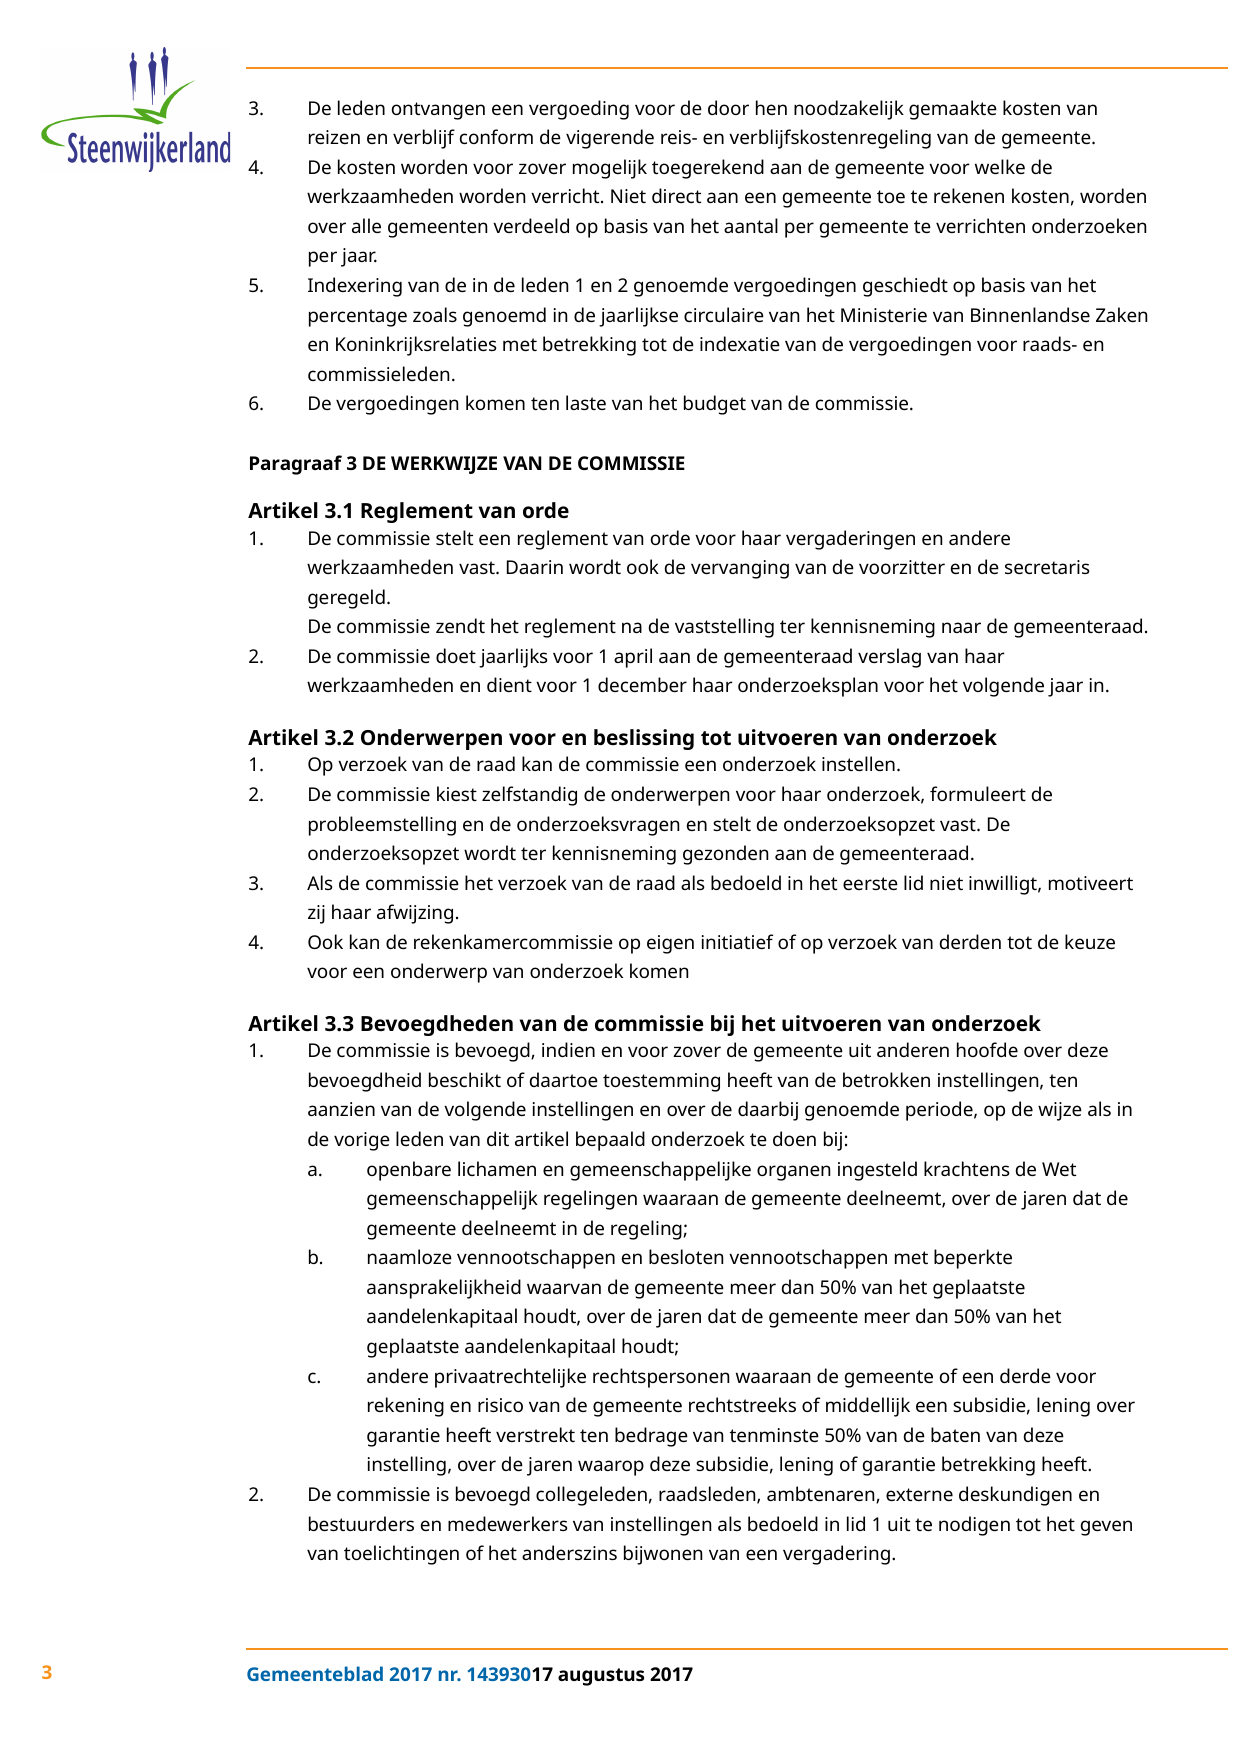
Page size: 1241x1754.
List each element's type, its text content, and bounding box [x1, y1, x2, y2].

text Artikel 3.2 Onderwerpen voor en beslissing tot uitvoeren van onderzoek [248, 723, 1152, 752]
list De vergoedingen komen ten laste van het budget van de commissie. [248, 391, 1152, 416]
list Ook kan de rekenkamercommissie op eigen initiatief of op verzoek van derden tot de keuze voor een onderwerp van onderzoek komen [248, 929, 1152, 984]
list openbare lichamen en gemeenschappelijke organen ingesteld krachtens de Wet gemeenschappelijk regelingen waaraan de gemeente deelneemt, over de jaren dat de gemeente deelneemt in de regeling; [307, 1156, 1152, 1241]
list De commissie stelt een reglement van orde voor haar vergaderingen en andere werkzaamheden vast. Daarin wordt ook de vervanging van de voorzitter en de secretaris geregeld. [248, 525, 1152, 610]
list De commissie doet jaarlijks voor 1 april aan de gemeenteraad verslag van haar werkzaamheden en dient voor 1 december haar onderzoeksplan voor het volgende jaar in. [248, 643, 1152, 698]
text Artikel 3.3 Bevoegdheden van de commissie bij het uitvoeren van onderzoek [248, 1009, 1152, 1037]
list De commissie kiest zelfstandig de onderwerpen voor haar onderzoek, formuleert de probleemstelling en de onderzoeksvragen en stelt de onderzoeksopzet vast. De onderzoeksopzet wordt ter kennisneming gezonden aan de gemeenteraad. [248, 781, 1152, 866]
list De commissie zendt het reglement na de vaststelling ter kennisneming naar de gemeenteraad. [248, 613, 1152, 639]
list Op verzoek van de raad kan de commissie een onderzoek instellen. [248, 752, 1152, 777]
picture [41, 47, 231, 172]
list De commissie is bevoegd, indien en voor zover de gemeente uit anderen hoofde over deze bevoegdheid beschikt of daartoe toestemming heeft van de betrokken instellingen, ten aanzien van de volgende instellingen en over de daarbij genoemde periode, op de wijze als in de vorige leden van dit artikel bepaald onderzoek te doen bij: [248, 1037, 1152, 1152]
list De commissie is bevoegd collegeleden, raadsleden, ambtenaren, externe deskundigen en bestuurders en medewerkers van instellingen als bedoeld in lid 1 uit te nodigen tot het geven van toelichtingen of het anderszins bijwonen van een vergadering. [248, 1481, 1152, 1566]
list naamloze vennootschappen en besloten vennootschappen met beperkte aansprakelijkheid waarvan de gemeente meer dan 50% van het geplaatste aandelenkapitaal houdt, over de jaren dat de gemeente meer dan 50% van het geplaatste aandelenkapitaal houdt; [307, 1244, 1152, 1359]
list De leden ontvangen een vergoeding voor de door hen noodzakelijk gemaakte kosten van reizen en verblijf conform de vigerende reis- en verblijfskostenregeling van de gemeente. [248, 95, 1152, 150]
list Als de commissie het verzoek van de raad als bedoeld in het eerste lid niet inwilligt, motiveert zij haar afwijzing. [248, 870, 1152, 925]
list De kosten worden voor zover mogelijk toegerekend aan de gemeente voor welke de werkzaamheden worden verricht. Niet direct aan een gemeente toe te rekenen kosten, worden over alle gemeenten verdeeld op basis van het aantal per gemeente te verrichten onderzoeken per jaar. [248, 154, 1152, 268]
list andere privaatrechtelijke rechtspersonen waaraan de gemeente of een derde voor rekening en risico van de gemeente rechtstreeks of middellijk een subsidie, lening over garantie heeft verstrekt ten bedrage van tenminste 50% van de baten van deze instelling, over de jaren waarop deze subsidie, lening of garantie betrekking heeft. [307, 1363, 1152, 1477]
text Paragraaf 3 DE WERKWIJZE VAN DE COMMISSIE [248, 450, 1152, 476]
text Artikel 3.1 Reglement van orde [248, 496, 1152, 525]
list Indexering van de in de leden 1 en 2 genoemde vergoedingen geschiedt op basis van het percentage zoals genoemd in de jaarlijkse circulaire van het Ministerie van Binnenlandse Zaken en Koninkrijksrelaties met betrekking tot de indexatie van de vergoedingen voor raads- en commissieleden. [248, 272, 1152, 387]
